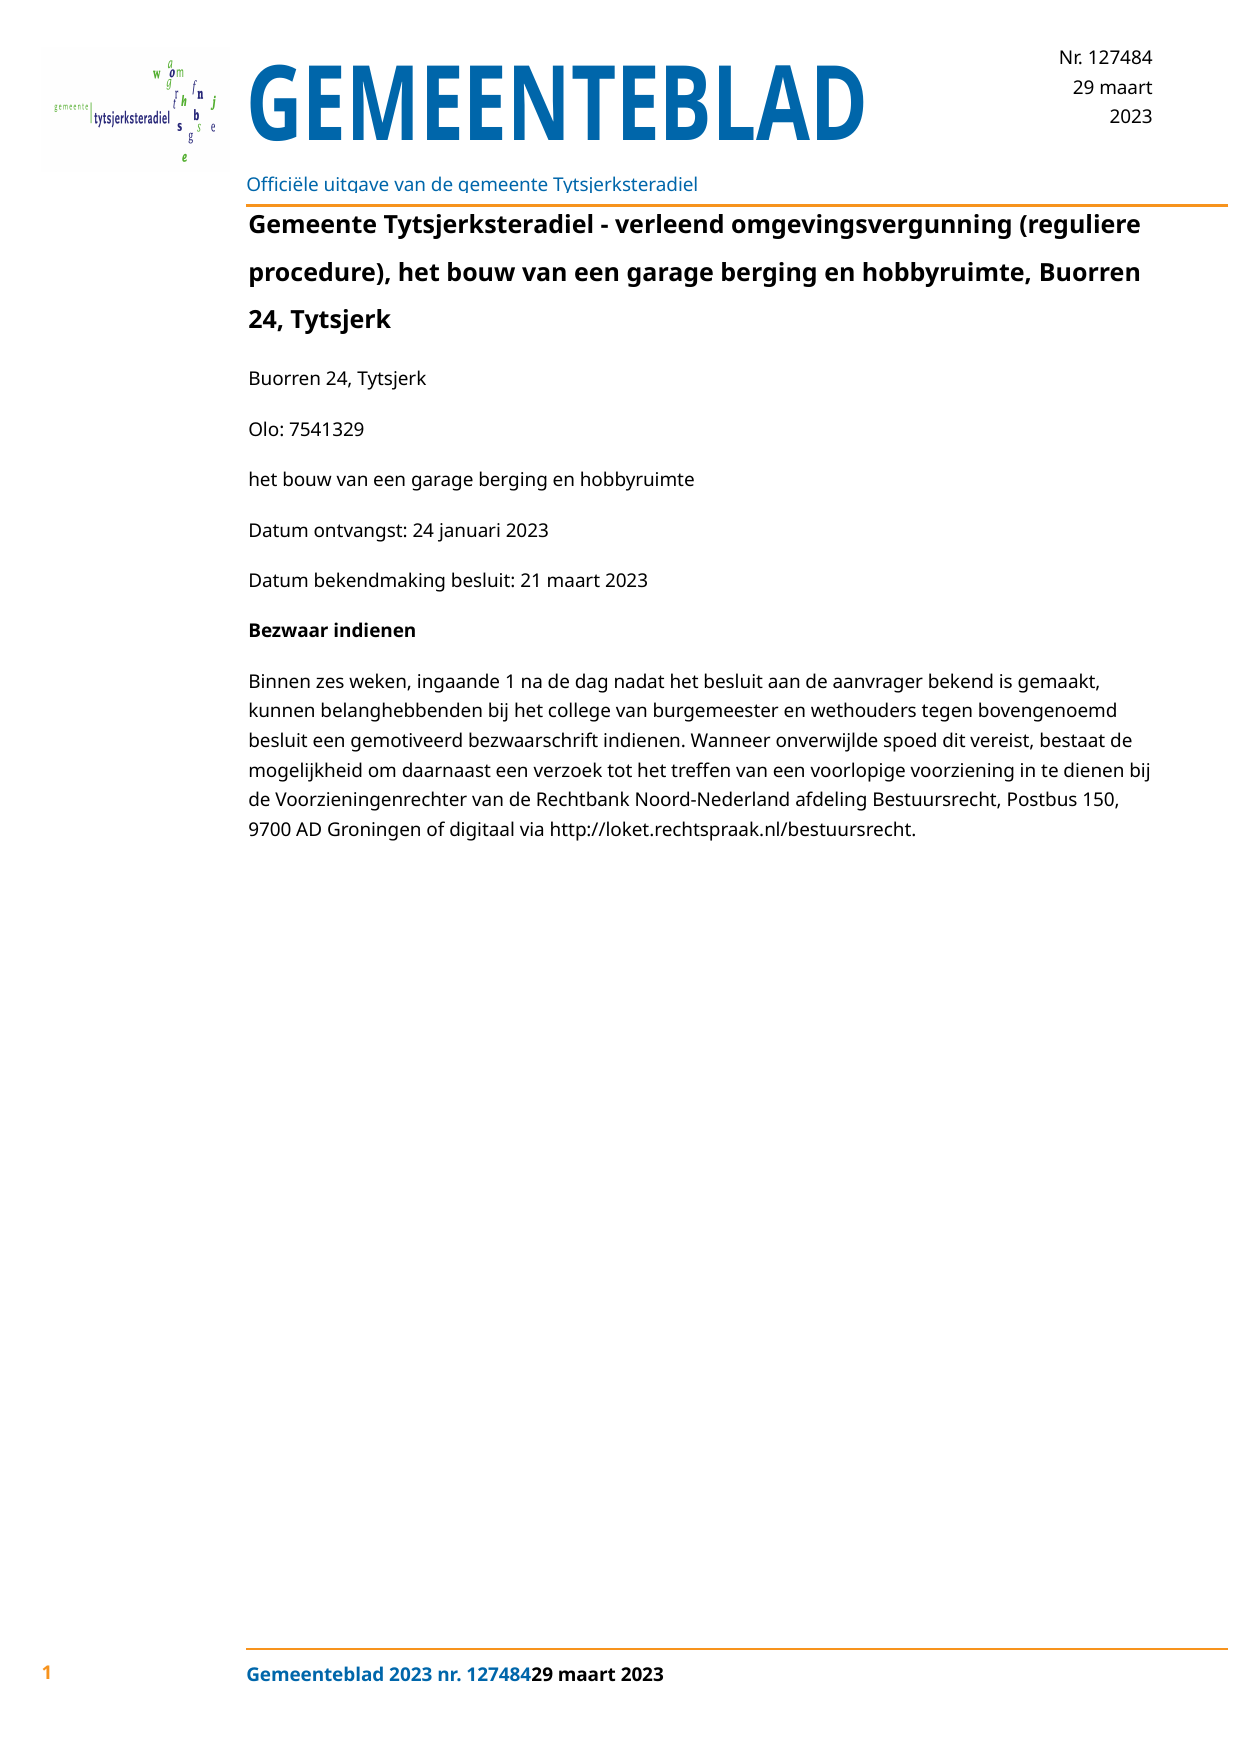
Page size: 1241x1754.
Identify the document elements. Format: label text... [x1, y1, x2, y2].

picture [41, 47, 231, 172]
text Datum bekendmaking besluit: 21 maart 2023 [248, 567, 1152, 593]
text Gemeente Tytsjerksteradiel - verleend omgevingsvergunning (reguliere procedure), het bouw van een garage berging en hobbyruimte, Buorren 24, Tytsjerk [248, 207, 1152, 336]
text het bouw van een garage berging en hobbyruimte [248, 466, 1152, 492]
text Bezwaar indienen [248, 618, 1152, 643]
text Buorren 24, Tytsjerk [248, 366, 1152, 391]
text Olo: 7541329 [248, 416, 1152, 442]
text Binnen zes weken, ingaande 1 na de dag nadat het besluit aan de aanvrager bekend is gemaakt, kunnen belanghebbenden bij het college van burgemeester en wethouders tegen bovengenoemd besluit een gemotiveerd bezwaarschrift indienen. Wanneer onverwijlde spoed dit vereist, bestaat de mogelijkheid om daarnaast een verzoek tot het treffen van een voorlopige voorziening in te dienen bij de Voorzieningenrechter van de Rechtbank Noord-Nederland afdeling Bestuursrecht, Postbus 150, 9700 AD Groningen of digitaal via http://loket.rechtspraak.nl/bestuursrecht. [248, 668, 1152, 842]
text Datum ontvangst: 24 januari 2023 [248, 517, 1152, 542]
